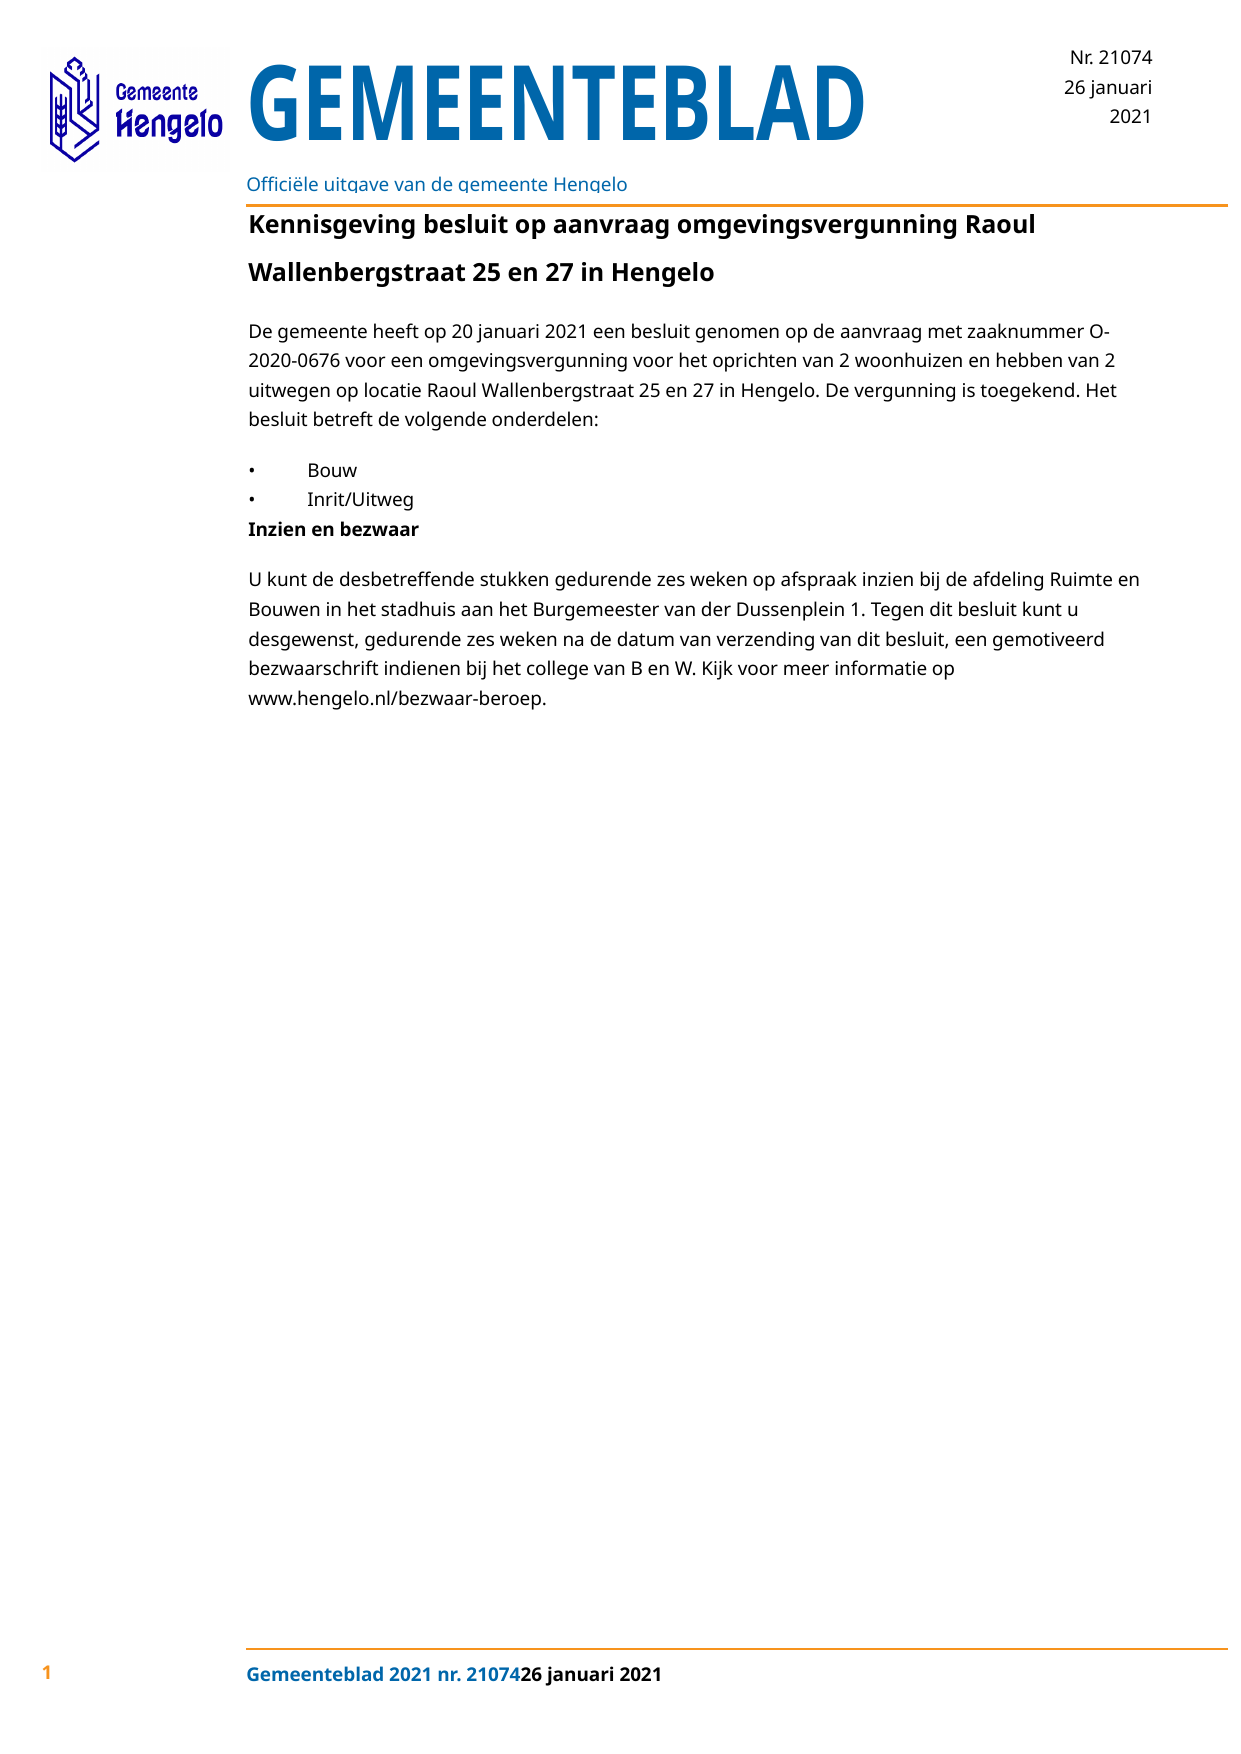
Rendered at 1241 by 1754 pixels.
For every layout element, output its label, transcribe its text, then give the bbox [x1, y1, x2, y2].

text U kunt de desbetreffende stukken gedurende zes weken op afspraak inzien bij de afdeling Ruimte en Bouwen in het stadhuis aan het Burgemeester van der Dussenplein 1. Tegen dit besluit kunt u desgewenst, gedurende zes weken na de datum van verzending van dit besluit, een gemotiveerd bezwaarschrift indienen bij het college van B en W. Kijk voor meer informatie op www.hengelo.nl/bezwaar-beroep. [248, 567, 1152, 711]
list Inrit/Uitweg [248, 487, 1152, 512]
text De gemeente heeft op 20 januari 2021 een besluit genomen op de aanvraag met zaaknummer O-2020-0676 voor een omgevingsvergunning voor het oprichten van 2 woonhuizen en hebben van 2 uitwegen op locatie Raoul Wallenbergstraat 25 en 27 in Hengelo. De vergunning is toegekend. Het besluit betreft de volgende onderdelen: [248, 318, 1152, 432]
text Inzien en bezwaar [248, 516, 1152, 542]
picture [41, 47, 231, 172]
list Bouw [248, 457, 1152, 483]
text Kennisgeving besluit op aanvraag omgevingsvergunning Raoul Wallenbergstraat 25 en 27 in Hengelo [248, 207, 1152, 288]
